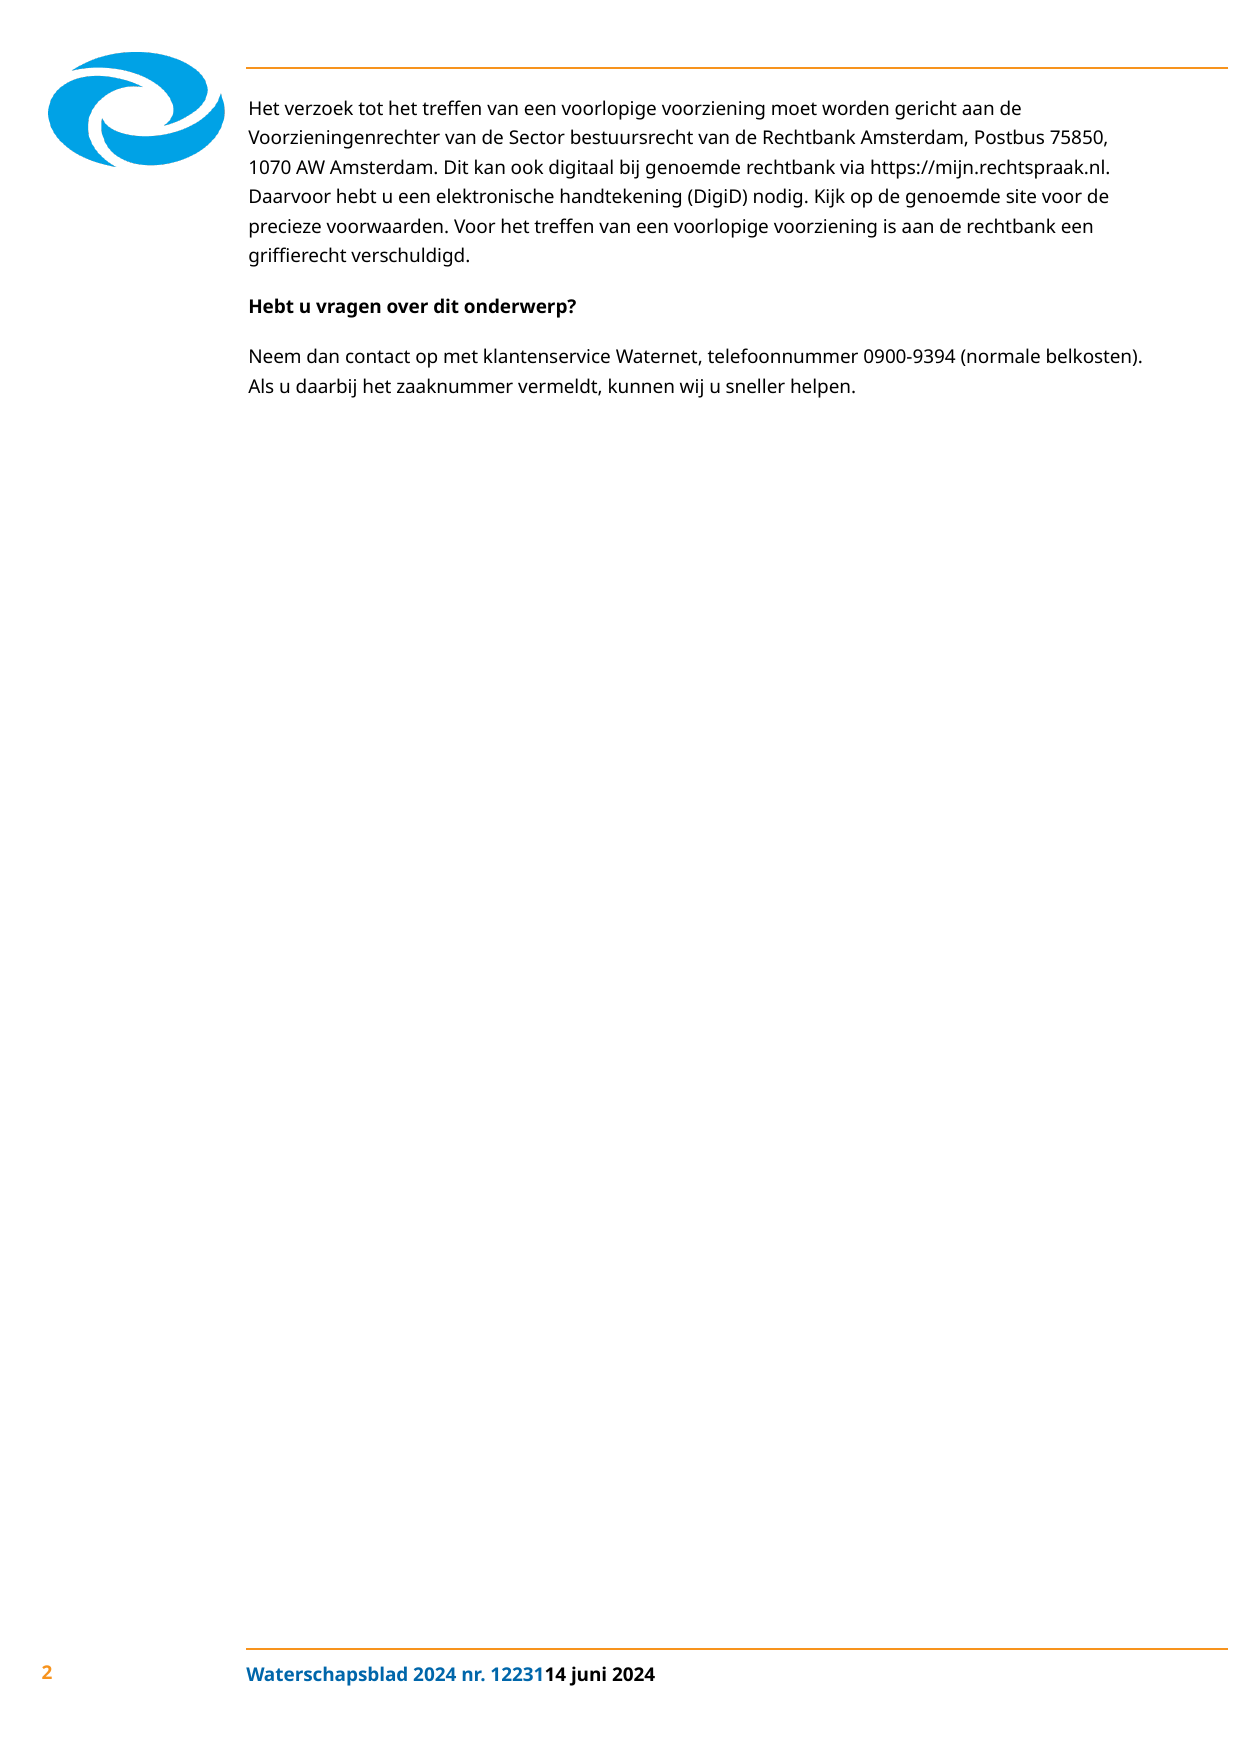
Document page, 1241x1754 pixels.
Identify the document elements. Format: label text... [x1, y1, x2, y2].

picture [41, 47, 231, 172]
text Hebt u vragen over dit onderwerp? [248, 293, 1152, 319]
text Het verzoek tot het treffen van een voorlopige voorziening moet worden gericht aan de Voorzieningenrechter van de Sector bestuursrecht van de Rechtbank Amsterdam, Postbus 75850, 1070 AW Amsterdam. Dit kan ook digitaal bij genoemde rechtbank via https://mijn.rechtspraak.nl. Daarvoor hebt u een elektronische handtekening (DigiD) nodig. Kijk op de genoemde site voor de precieze voorwaarden. Voor het treffen van een voorlopige voorziening is aan de rechtbank een griffierecht verschuldigd. [248, 95, 1152, 268]
text Neem dan contact op met klantenservice Waternet, telefoonnummer 0900-9394 (normale belkosten). Als u daarbij het zaaknummer vermeldt, kunnen wij u sneller helpen. [248, 343, 1152, 399]
